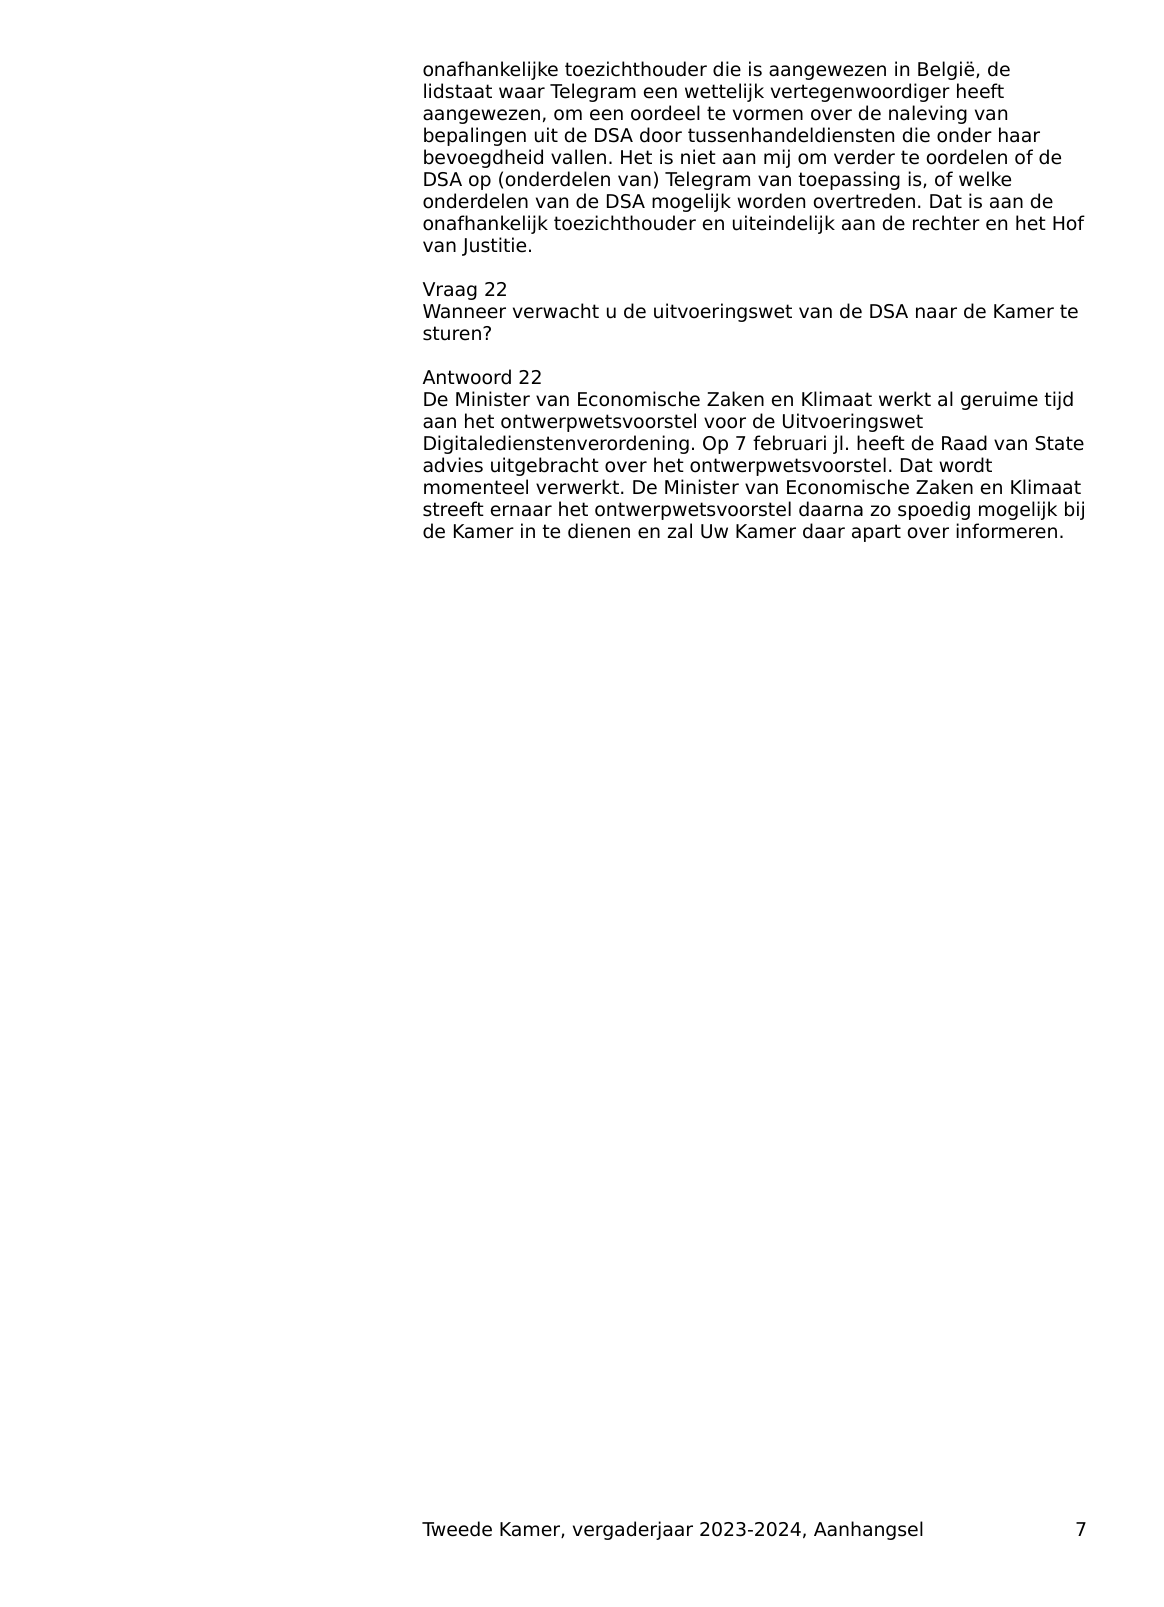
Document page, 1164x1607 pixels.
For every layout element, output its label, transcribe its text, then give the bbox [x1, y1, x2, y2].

text Antwoord 22 [422, 367, 1087, 389]
text De Minister van Economische Zaken en Klimaat werkt al geruime tijd aan het ontwerpwetsvoorstel voor de Uitvoeringswet Digitaledienstenverordening. Op 7 februari jl. heeft de Raad van State advies uitgebracht over het ontwerpwetsvoorstel. Dat wordt momenteel verwerkt. De Minister van Economische Zaken en Klimaat streeft ernaar het ontwerpwetsvoorstel daarna zo spoedig mogelijk bij de Kamer in te dienen en zal Uw Kamer daar apart over informeren. [422, 389, 1087, 543]
text Vraag 22 [422, 279, 1087, 301]
text onafhankelijke toezichthouder die is aangewezen in België, de lidstaat waar Telegram een wettelijk vertegenwoordiger heeft aangewezen, om een oordeel te vormen over de naleving van bepalingen uit de DSA door tussenhandeldiensten die onder haar bevoegdheid vallen. Het is niet aan mij om verder te oordelen of de DSA op (onderdelen van) Telegram van toepassing is, of welke onderdelen van de DSA mogelijk worden overtreden. Dat is aan de onafhankelijk toezichthouder en uiteindelijk aan de rechter en het Hof van Justitie. [422, 59, 1087, 257]
text Wanneer verwacht u de uitvoeringswet van de DSA naar de Kamer te sturen? [422, 301, 1087, 345]
